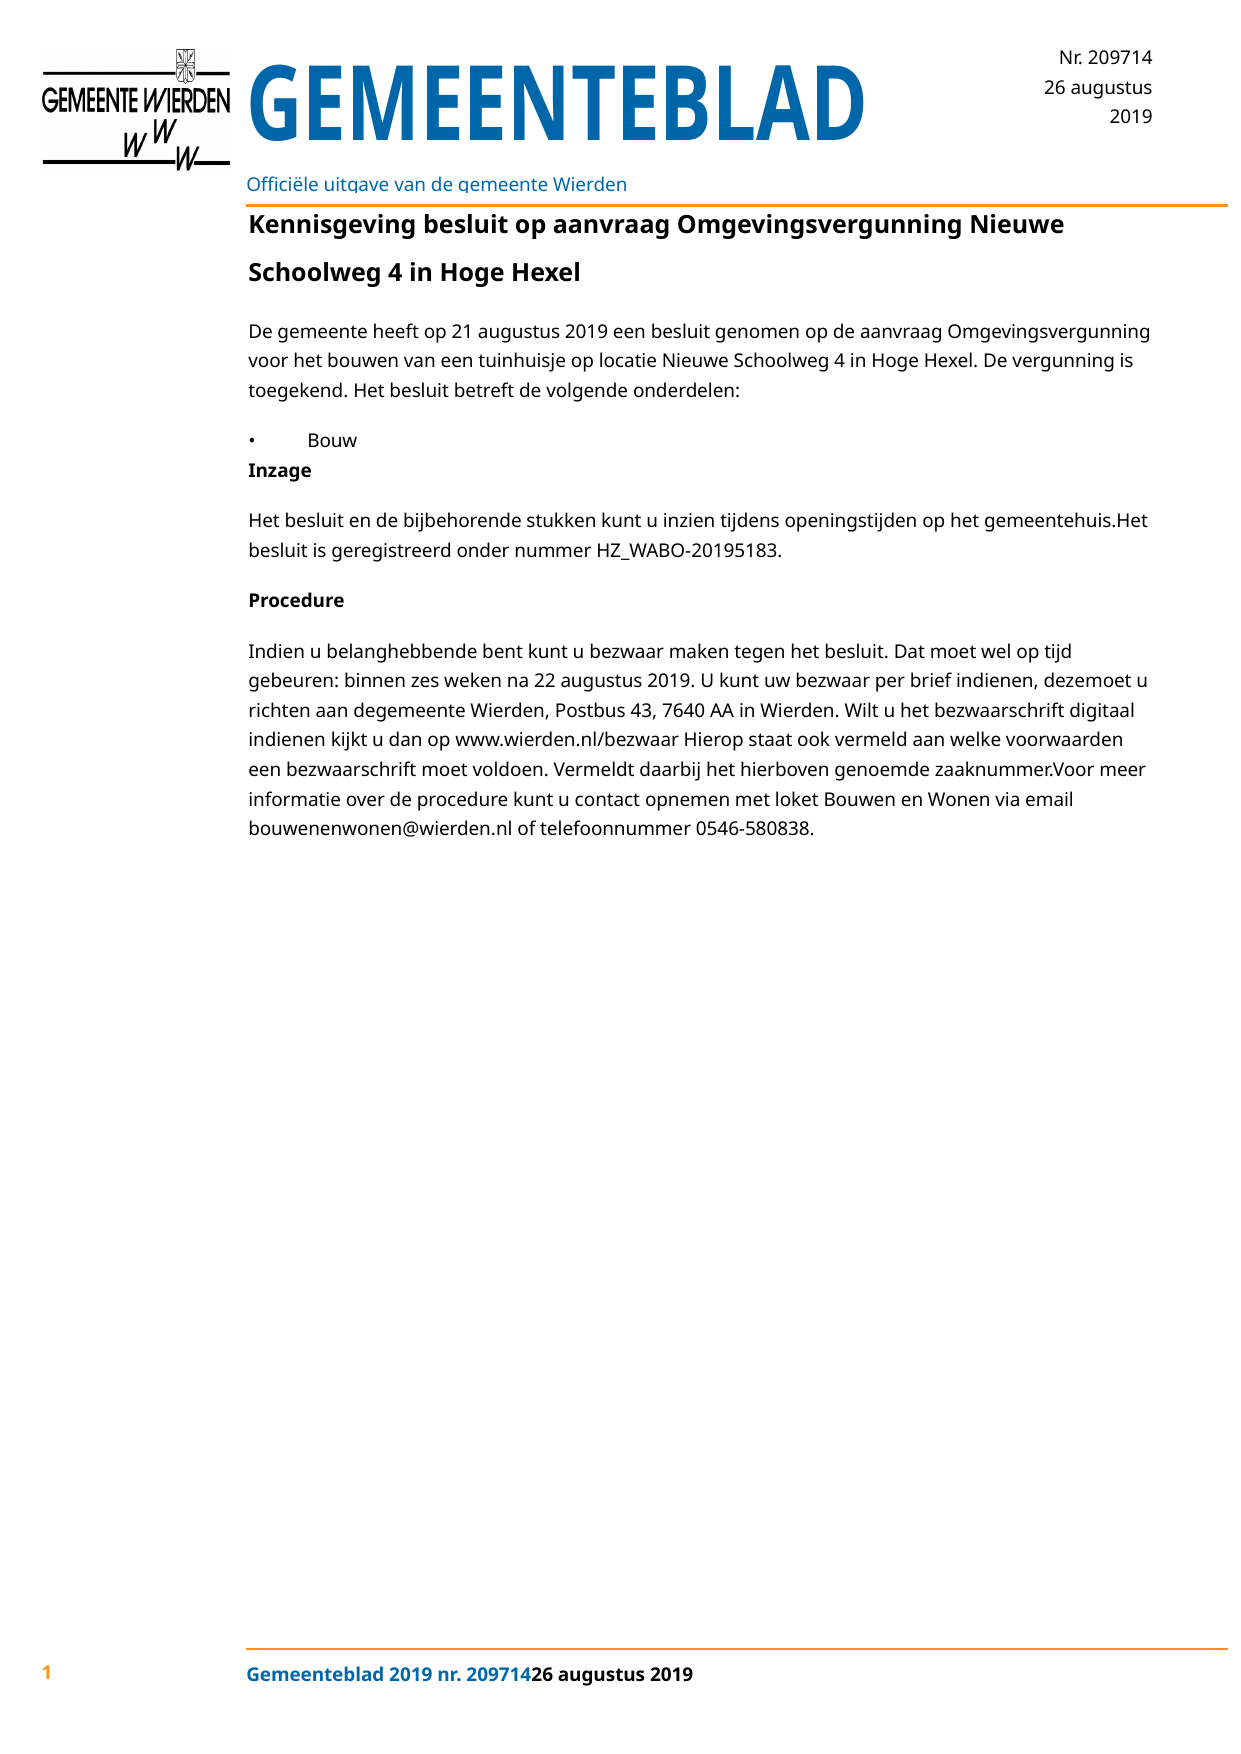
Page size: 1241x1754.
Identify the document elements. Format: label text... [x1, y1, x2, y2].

list Bouw [248, 427, 1152, 453]
text Het besluit en de bijbehorende stukken kunt u inzien tijdens openingstijden op het gemeentehuis.Het besluit is geregistreerd onder nummer HZ_WABO-20195183. [248, 507, 1152, 563]
text Indien u belanghebbende bent kunt u bezwaar maken tegen het besluit. Dat moet wel op tijd gebeuren: binnen zes weken na 22 augustus 2019. U kunt uw bezwaar per brief indienen, dezemoet u richten aan degemeente Wierden, Postbus 43, 7640 AA in Wierden. Wilt u het bezwaarschrift digitaal indienen kijkt u dan op www.wierden.nl/bezwaar Hierop staat ook vermeld aan welke voorwaarden een bezwaarschrift moet voldoen. Vermeldt daarbij het hierboven genoemde zaaknummer.Voor meer informatie over de procedure kunt u contact opnemen met loket Bouwen en Wonen via email bouwenenwonen@wierden.nl of telefoonnummer 0546-580838. [248, 638, 1152, 841]
picture [41, 47, 231, 172]
text Inzage [248, 457, 1152, 483]
text Procedure [248, 587, 1152, 613]
text De gemeente heeft op 21 augustus 2019 een besluit genomen op de aanvraag Omgevingsvergunning voor het bouwen van een tuinhuisje op locatie Nieuwe Schoolweg 4 in Hoge Hexel. De vergunning is toegekend. Het besluit betreft de volgende onderdelen: [248, 318, 1152, 403]
text Kennisgeving besluit op aanvraag Omgevingsvergunning Nieuwe Schoolweg 4 in Hoge Hexel [248, 207, 1152, 288]
